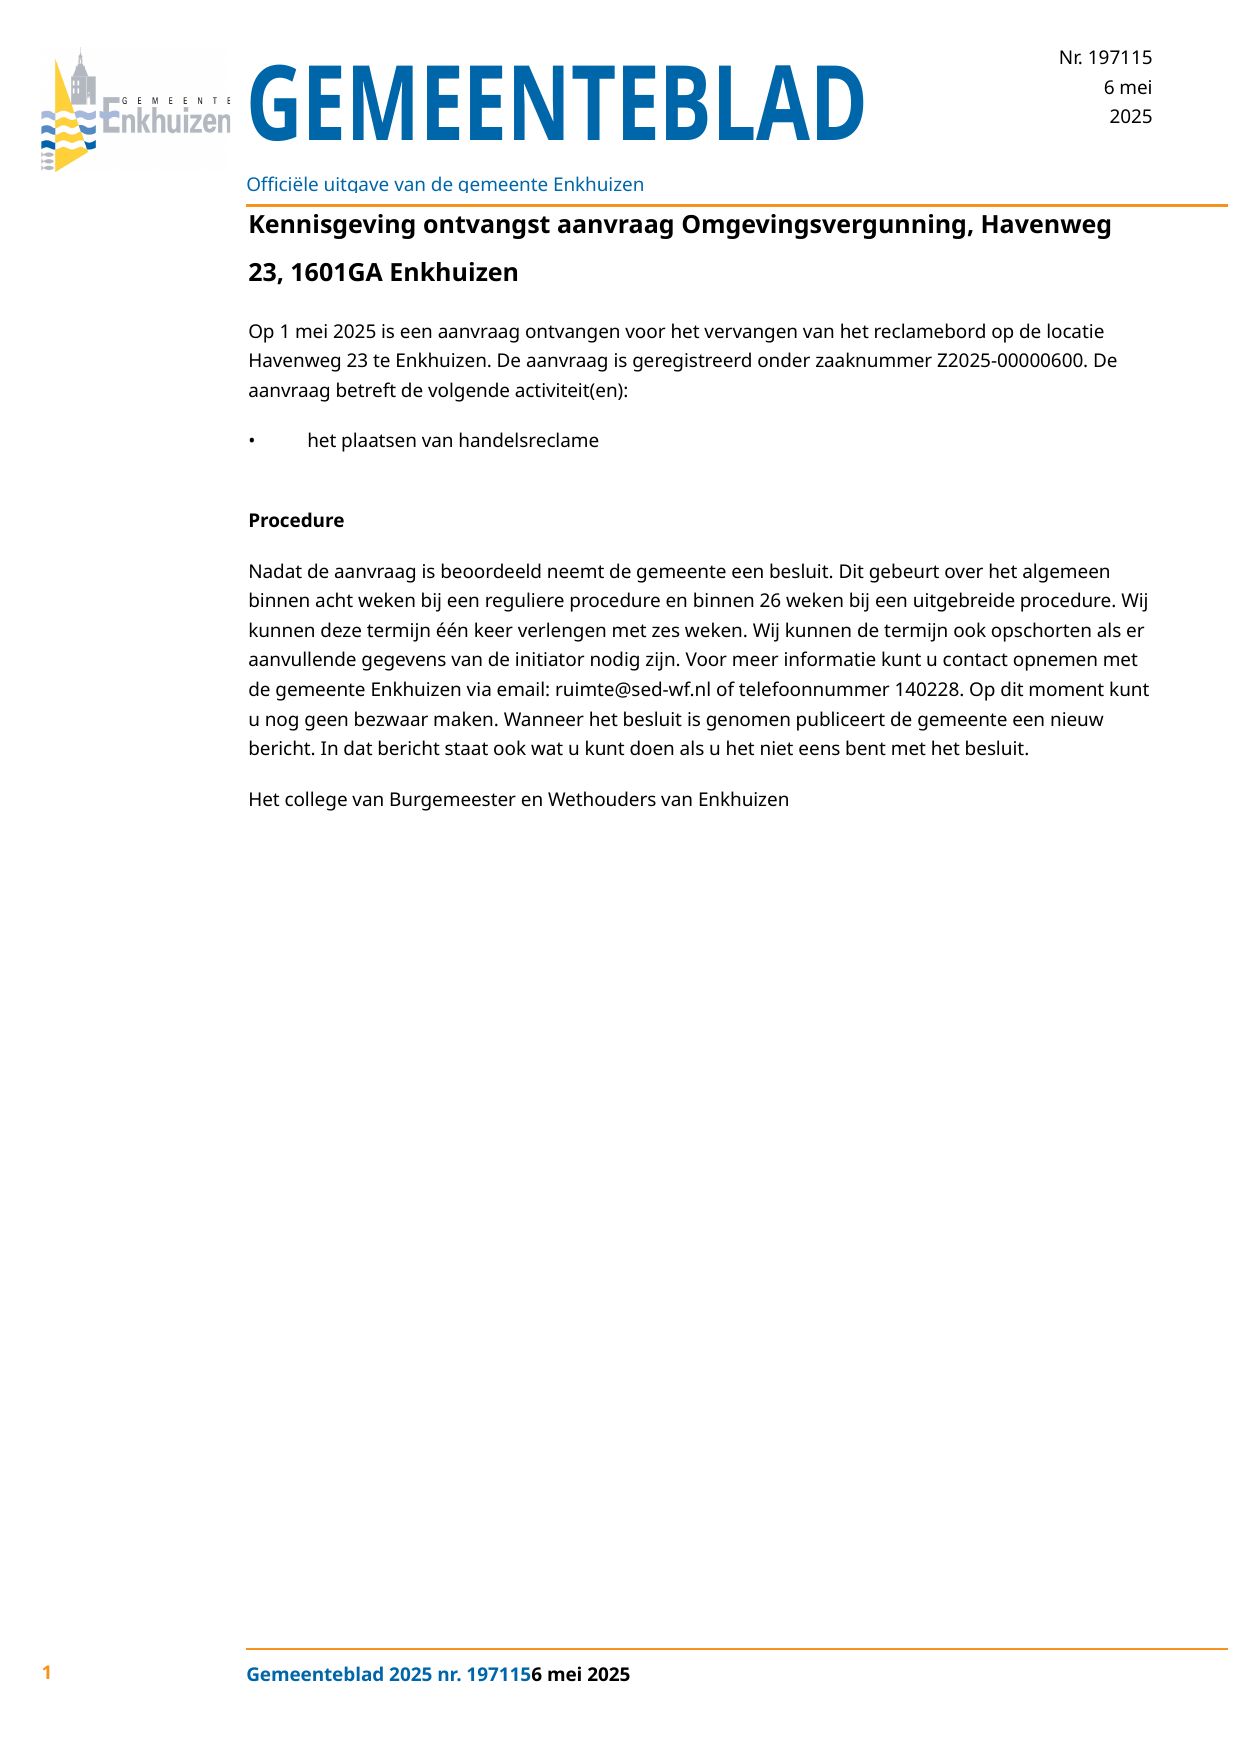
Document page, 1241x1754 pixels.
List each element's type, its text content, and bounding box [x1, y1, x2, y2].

text Op 1 mei 2025 is een aanvraag ontvangen voor het vervangen van het reclamebord op de locatie Havenweg 23 te Enkhuizen. De aanvraag is geregistreerd onder zaaknummer Z2025-00000600. De aanvraag betreft de volgende activiteit(en): [248, 318, 1152, 403]
picture [41, 47, 231, 172]
text Kennisgeving ontvangst aanvraag Omgevingsvergunning, Havenweg 23, 1601GA Enkhuizen [248, 207, 1152, 288]
text Het college van Burgemeester en Wethouders van Enkhuizen [248, 786, 1152, 812]
list het plaatsen van handelsreclame [248, 427, 1152, 453]
text Nadat de aanvraag is beoordeeld neemt de gemeente een besluit. Dit gebeurt over het algemeen binnen acht weken bij een reguliere procedure en binnen 26 weken bij een uitgebreide procedure. Wij kunnen deze termijn één keer verlengen met zes weken. Wij kunnen de termijn ook opschorten als er aanvullende gegevens van de initiator nodig zijn. Voor meer informatie kunt u contact opnemen met de gemeente Enkhuizen via email: ruimte@sed-wf.nl of telefoonnummer 140228. Op dit moment kunt u nog geen bezwaar maken. Wanneer het besluit is genomen publiceert de gemeente een nieuw bericht. In dat bericht staat ook wat u kunt doen als u het niet eens bent met het besluit. [248, 558, 1152, 761]
text Procedure [248, 507, 1152, 533]
